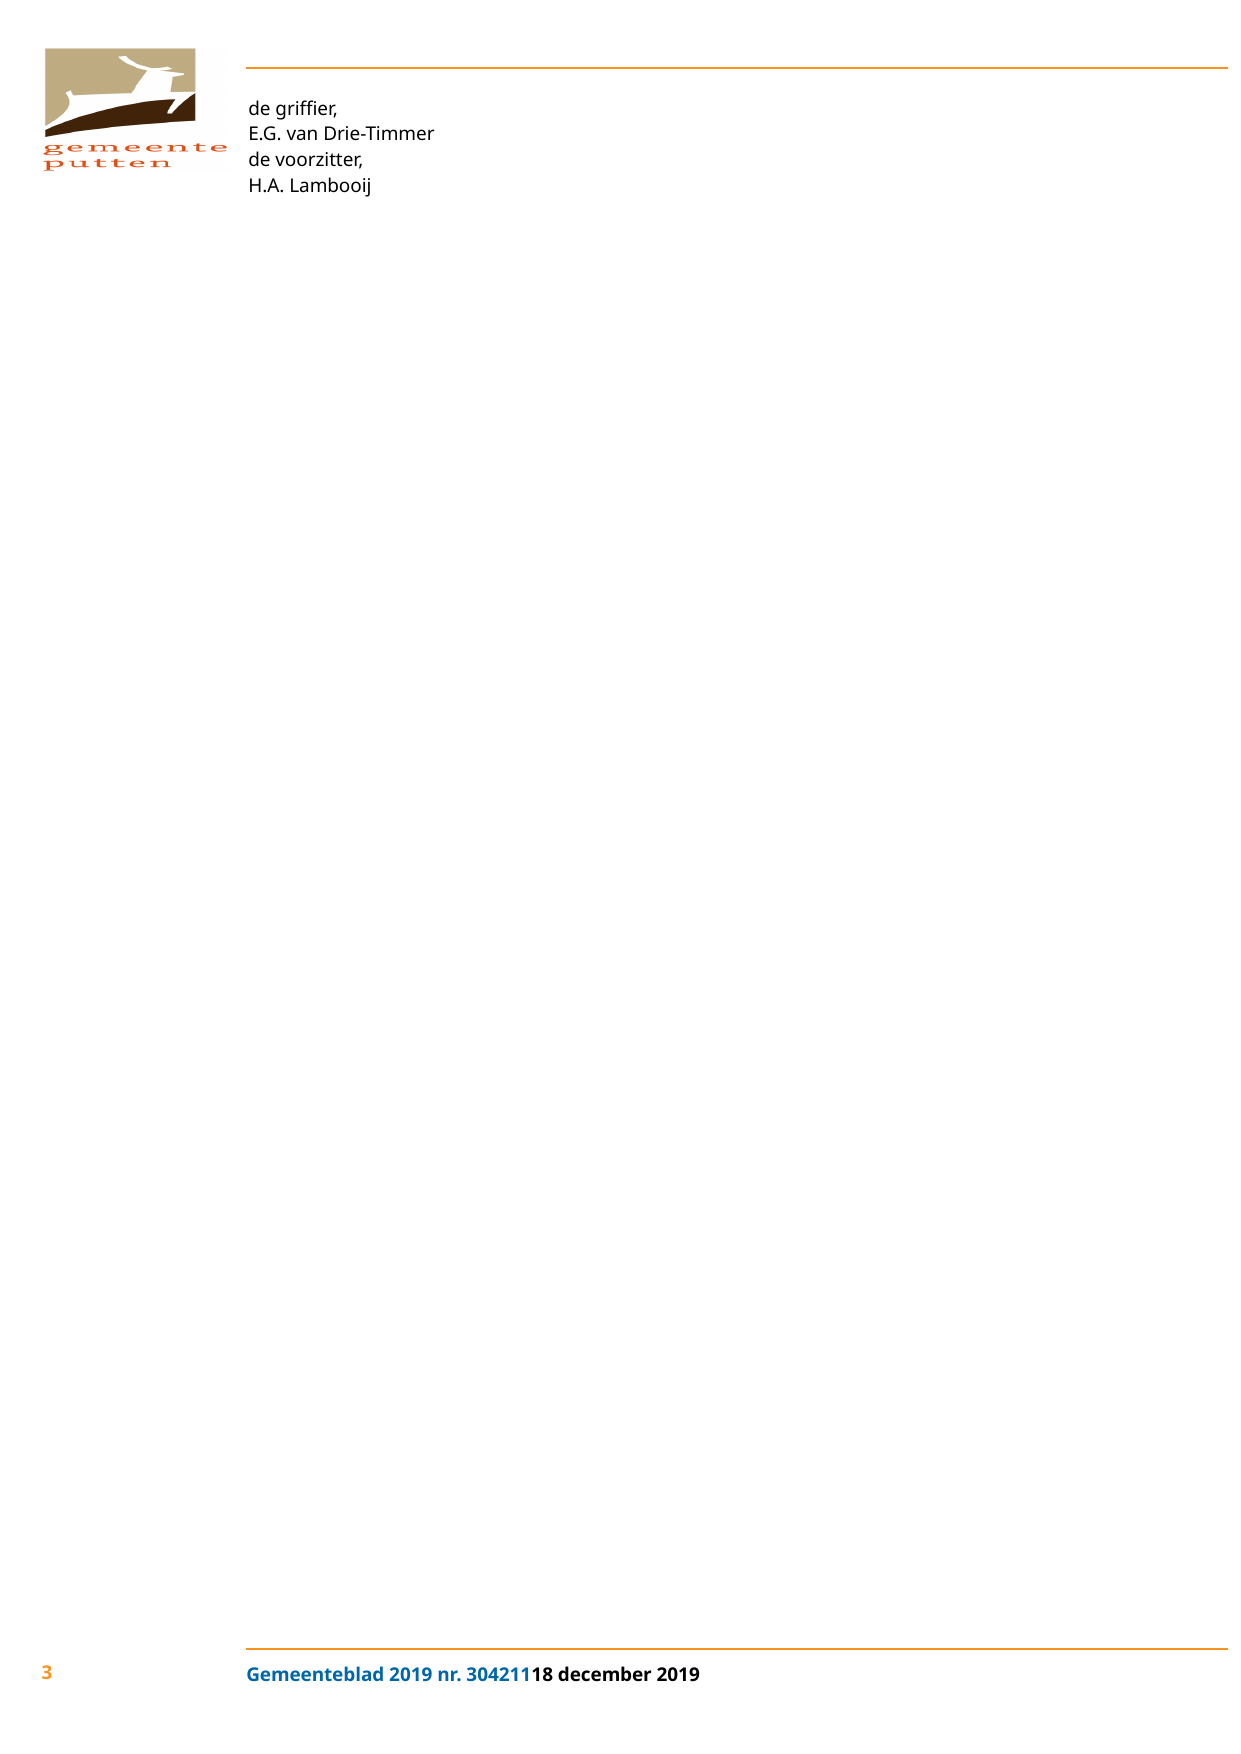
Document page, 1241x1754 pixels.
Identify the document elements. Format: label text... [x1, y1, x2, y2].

text de voorzitter, [248, 146, 1152, 172]
text E.G. van Drie-Timmer [248, 121, 1152, 146]
text de griffier, [248, 95, 1152, 121]
picture [41, 47, 231, 172]
text H.A. Lambooij [248, 172, 1152, 198]
